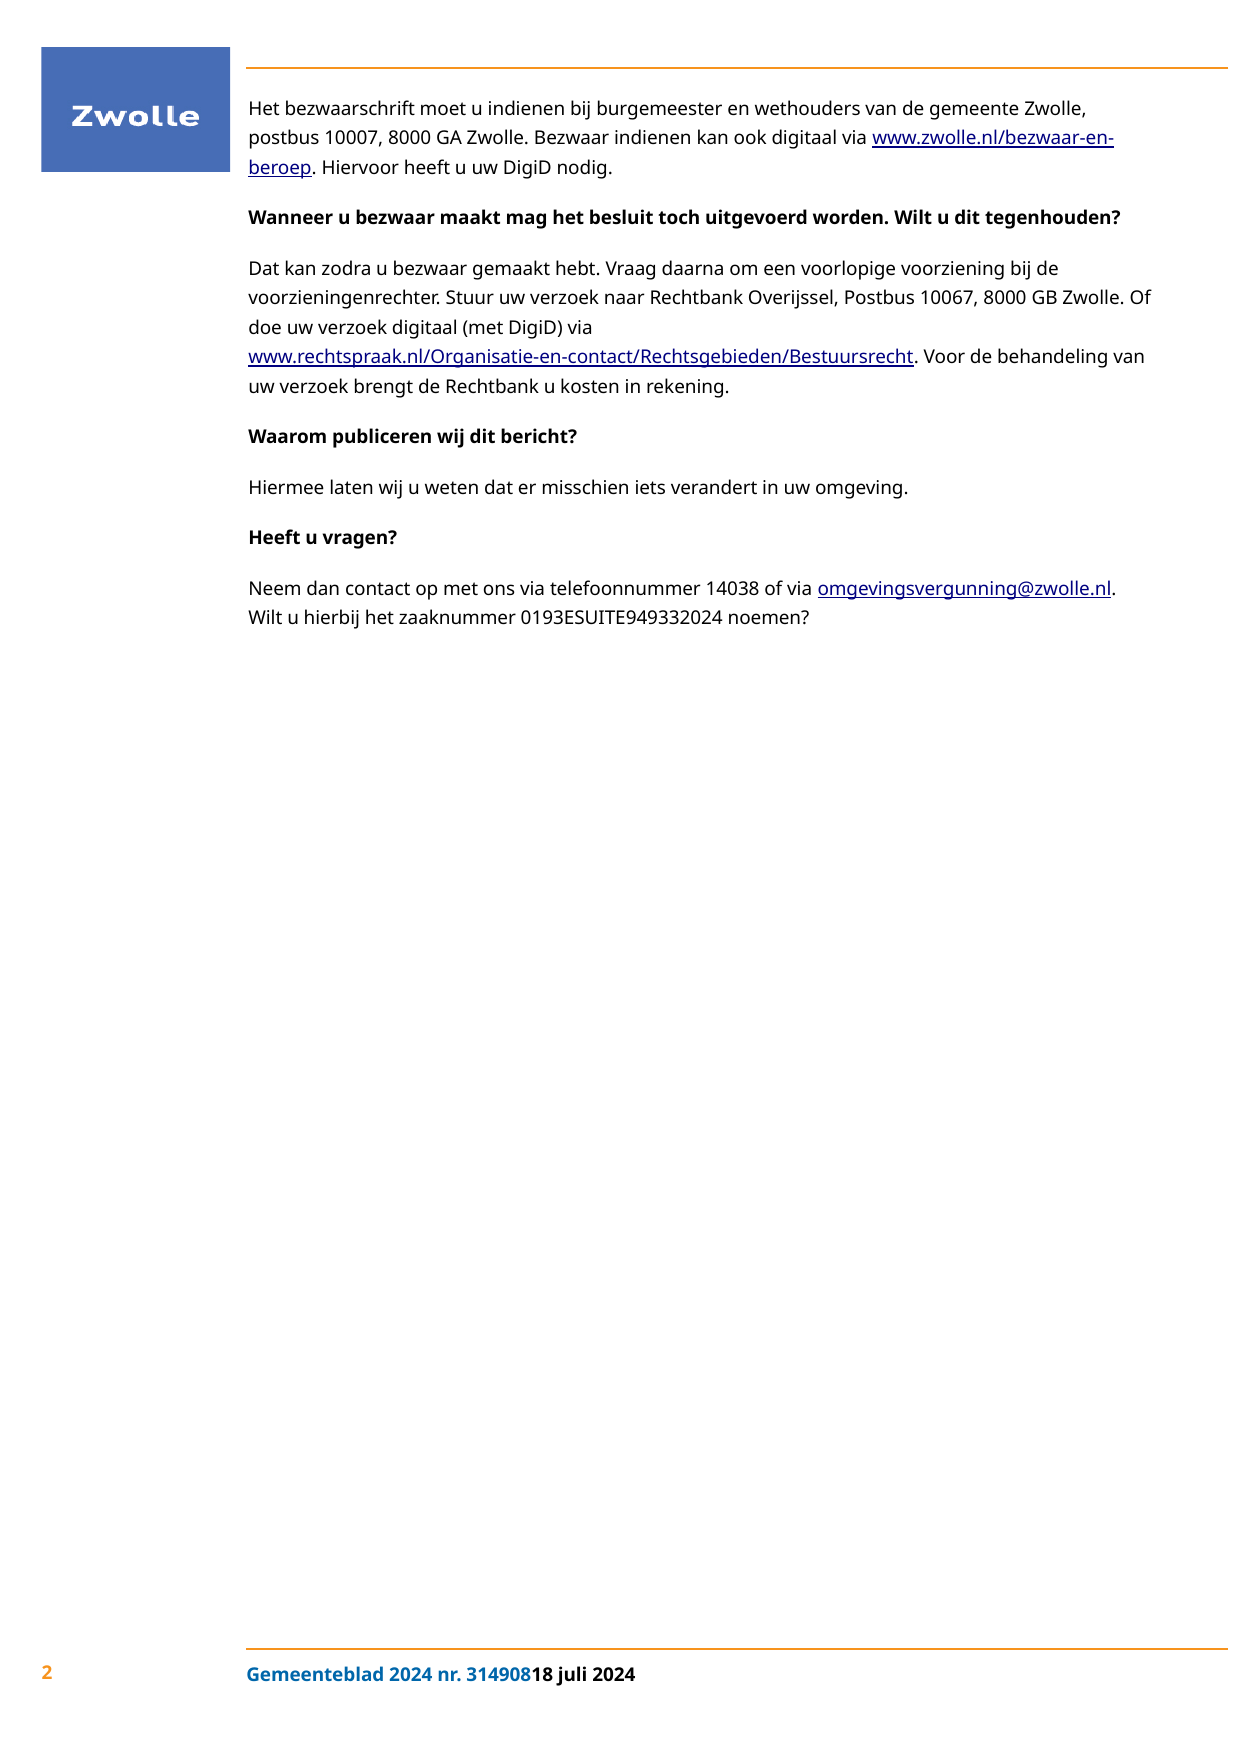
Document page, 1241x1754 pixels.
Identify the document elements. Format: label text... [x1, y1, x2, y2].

picture [41, 47, 231, 172]
text Dat kan zodra u bezwaar gemaakt hebt. Vraag daarna om een voorlopige voorziening bij de voorzieningenrechter. Stuur uw verzoek naar Rechtbank Overijssel, Postbus 10067, 8000 GB Zwolle. Of doe uw verzoek digitaal (met DigiD) via www.rechtspraak.nl/Organisatie-en-contact/Rechtsgebieden/Bestuursrecht. Voor de behandeling van uw verzoek brengt de Rechtbank u kosten in rekening. [248, 255, 1152, 399]
text Waarom publiceren wij dit bericht? [248, 423, 1152, 449]
text Hiermee laten wij u weten dat er misschien iets verandert in uw omgeving. [248, 474, 1152, 500]
text Heeft u vragen? [248, 524, 1152, 550]
text Neem dan contact op met ons via telefoonnummer 14038 of via omgevingsvergunning@zwolle.nl. Wilt u hierbij het zaaknummer 0193ESUITE949332024 noemen? [248, 575, 1152, 630]
text Wanneer u bezwaar maakt mag het besluit toch uitgevoerd worden. Wilt u dit tegenhouden? [248, 204, 1152, 230]
text Het bezwaarschrift moet u indienen bij burgemeester en wethouders van de gemeente Zwolle, postbus 10007, 8000 GA Zwolle. Bezwaar indienen kan ook digitaal via www.zwolle.nl/bezwaar-en-beroep. Hiervoor heeft u uw DigiD nodig. [248, 95, 1152, 180]
